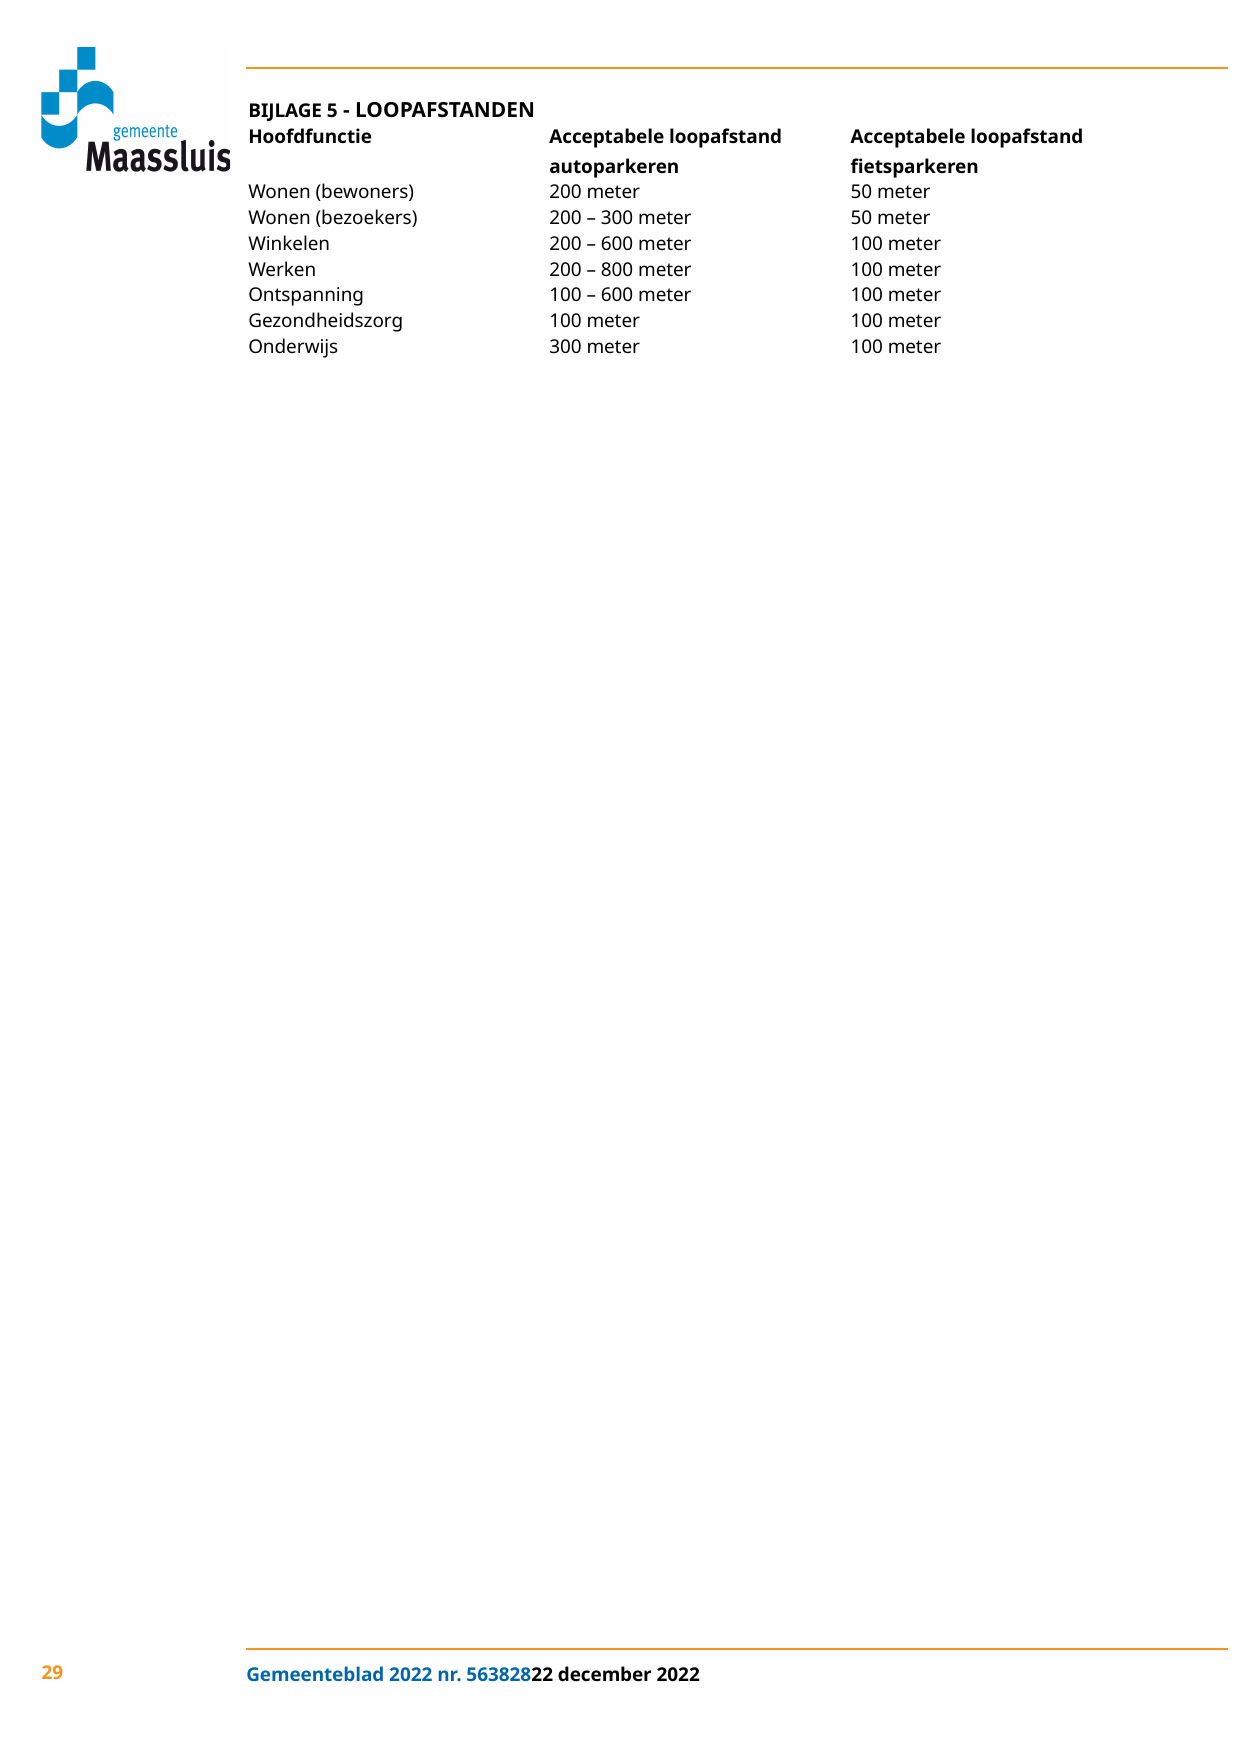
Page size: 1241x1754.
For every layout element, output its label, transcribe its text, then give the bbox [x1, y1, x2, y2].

table_header Acceptabele loopafstand autoparkeren [549, 124, 850, 179]
table_cell 100 meter [850, 230, 1152, 256]
picture [41, 47, 231, 172]
table_cell 200 – 300 meter [549, 205, 850, 230]
table_cell Gezondheidszorg [248, 308, 549, 333]
table_header Acceptabele loopafstand fietsparkeren [850, 124, 1152, 179]
table_cell Wonen (bewoners) [248, 179, 549, 204]
table_cell Onderwijs [248, 333, 549, 359]
table_cell Ontspanning [248, 282, 549, 307]
table_cell 200 meter [549, 179, 850, 204]
table_cell 100 meter [850, 282, 1152, 307]
text BIJLAGE 5 - LOOPAFSTANDEN [248, 95, 1152, 123]
table_cell 100 meter [850, 308, 1152, 333]
table_cell 100 – 600 meter [549, 282, 850, 307]
table_cell 200 – 600 meter [549, 230, 850, 256]
table_cell 50 meter [850, 179, 1152, 204]
table_header Hoofdfunctie [248, 124, 549, 179]
table_cell Winkelen [248, 230, 549, 256]
table_cell 100 meter [850, 256, 1152, 282]
table_cell Werken [248, 256, 549, 282]
picture [41, 47, 77, 92]
table_cell 100 meter [549, 308, 850, 333]
table_cell 300 meter [549, 333, 850, 359]
table_cell Wonen (bezoekers) [248, 205, 549, 230]
table_cell 200 – 800 meter [549, 256, 850, 282]
table_cell 100 meter [850, 333, 1152, 359]
table_cell 50 meter [850, 205, 1152, 230]
